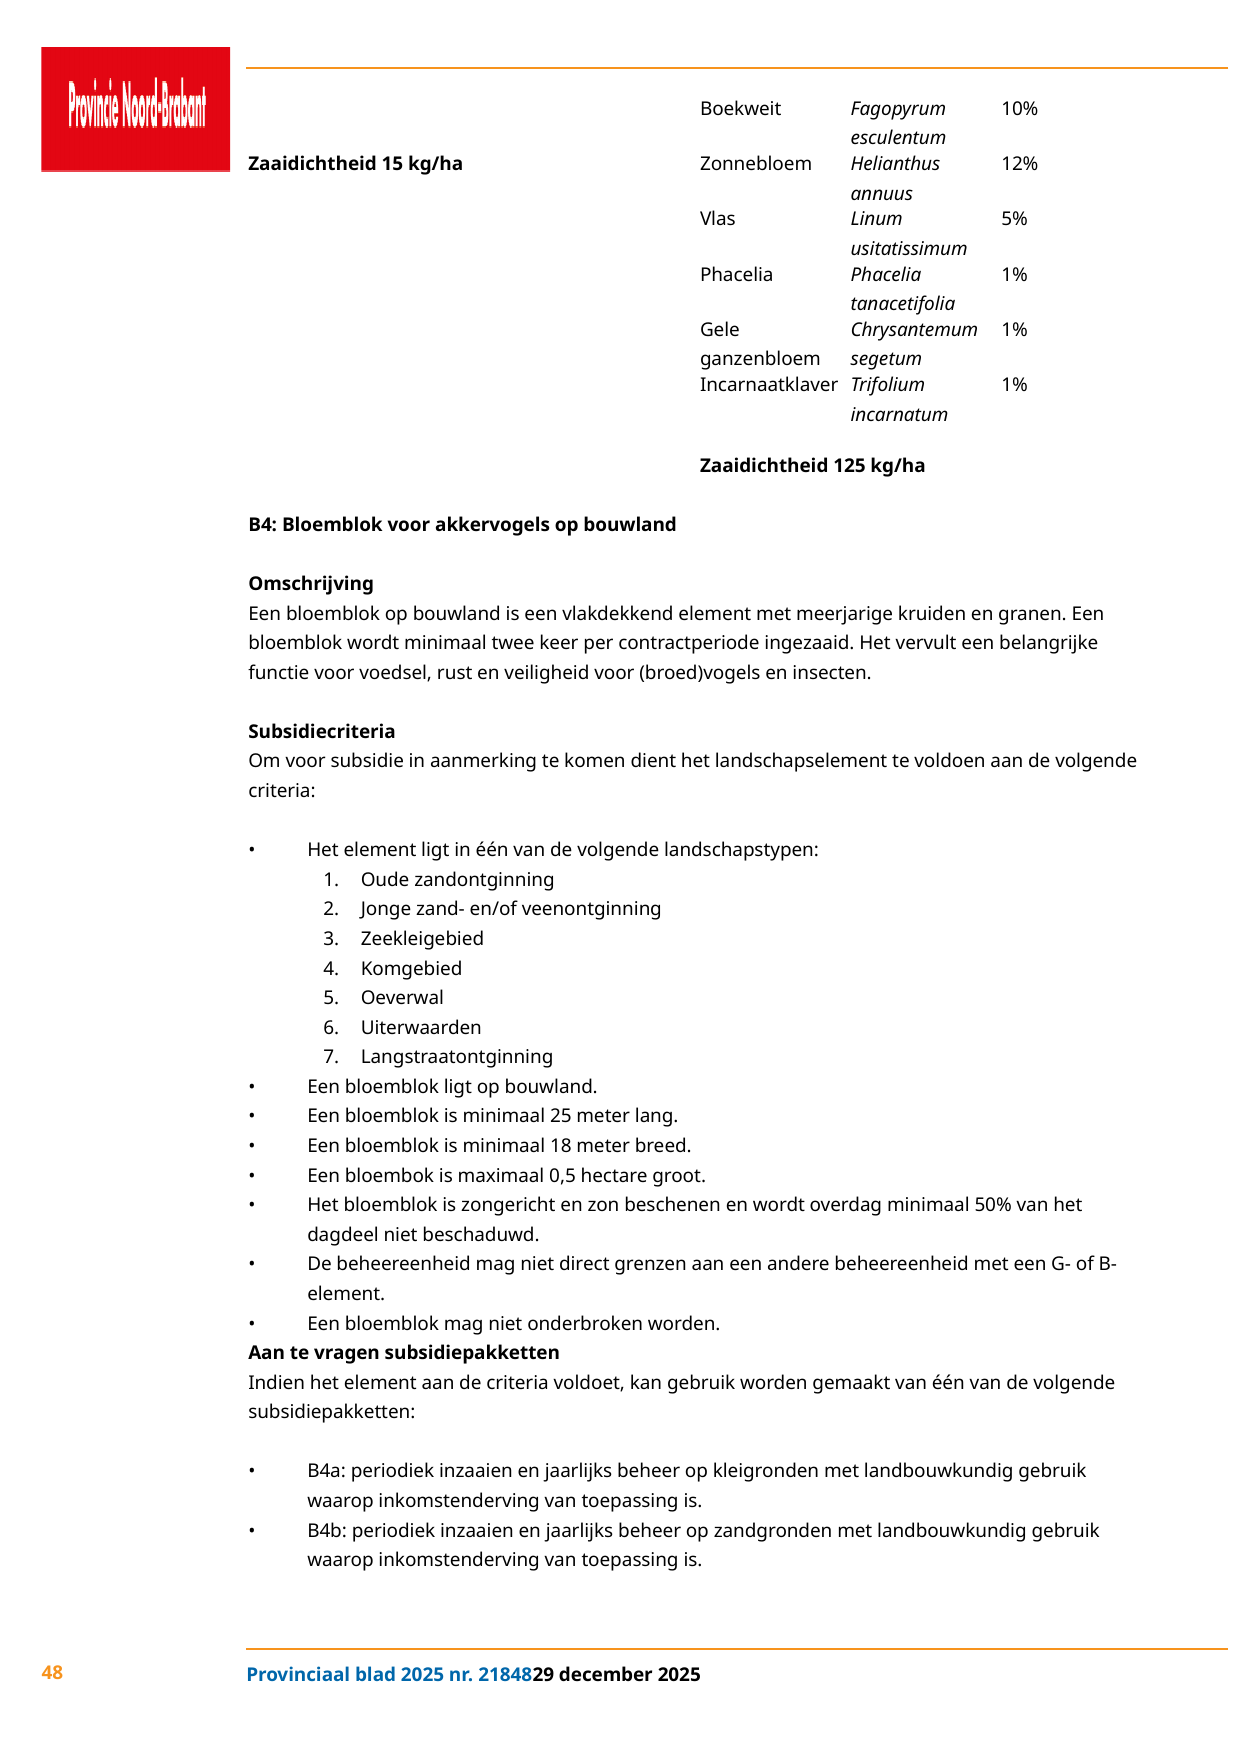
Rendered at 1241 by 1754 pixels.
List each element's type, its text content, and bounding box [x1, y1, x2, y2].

table_cell 1% [1001, 316, 1152, 371]
table_cell Zonnebloem [700, 150, 850, 205]
list Uiterwaarden [323, 1014, 1152, 1039]
table_cell [248, 261, 398, 316]
text B4: Bloemblok voor akkervogels op bouwland [248, 511, 1152, 537]
list Het bloemblok is zongericht en zon beschenen en wordt overdag minimaal 50% van het dagdeel niet beschaduwd. [248, 1191, 1152, 1247]
list B4b: periodiek inzaaien en jaarlijks beheer op zandgronden met landbouwkundig gebruik waarop inkomstenderving van toepassing is. [248, 1517, 1152, 1572]
list Oeverwal [323, 984, 1152, 1010]
table_cell 12% [1001, 150, 1152, 205]
table_cell 5% [1001, 205, 1152, 261]
table_cell Zaaidichtheid 125 kg/ha [700, 453, 1152, 478]
list Een bloemblok ligt op bouwland. [248, 1073, 1152, 1099]
table_cell Fagopyrum esculentum [850, 95, 1001, 150]
table_cell Phacelia tanacetifolia [850, 261, 1001, 316]
table_cell [399, 371, 549, 427]
table_cell [399, 453, 549, 478]
table_cell [549, 453, 700, 478]
table_cell Incarnaatklaver [700, 371, 850, 427]
list Komgebied [323, 955, 1152, 980]
table_cell Vlas [700, 205, 850, 261]
table_cell [399, 261, 549, 316]
list Zeekleigebied [323, 925, 1152, 951]
table_cell [700, 427, 850, 452]
text Om voor subsidie in aanmerking te komen dient het landschapselement te voldoen aan de volgende criteria: [248, 748, 1152, 803]
table_cell [399, 205, 549, 261]
table_cell Chrysantemum segetum [850, 316, 1001, 371]
table_cell [248, 95, 398, 150]
text Een bloemblok op bouwland is een vlakdekkend element met meerjarige kruiden en granen. Een bloemblok wordt minimaal twee keer per contractperiode ingezaaid. Het vervult een belangrijke functie voor voedsel, rust en veiligheid voor (broed)vogels en insecten. [248, 600, 1152, 684]
table_cell 1% [1001, 261, 1152, 316]
list Het element ligt in één van de volgende landschapstypen: [248, 836, 1152, 862]
table_cell 1% [1001, 371, 1152, 427]
table_cell [399, 95, 549, 150]
list B4a: periodiek inzaaien en jaarlijks beheer op kleigronden met landbouwkundig gebruik waarop inkomstenderving van toepassing is. [248, 1458, 1152, 1513]
list De beheereenheid mag niet direct grenzen aan een andere beheereenheid met een G- of B-element. [248, 1251, 1152, 1306]
table_cell Trifolium incarnatum [850, 371, 1001, 427]
list Jonge zand- en/of veenontginning [323, 896, 1152, 921]
list Een bloemblok is minimaal 18 meter breed. [248, 1132, 1152, 1158]
table_cell Gele ganzenbloem [700, 316, 850, 371]
table_cell [248, 205, 398, 261]
text Indien het element aan de criteria voldoet, kan gebruik worden gemaakt van één van de volgende subsidiepakketten: [248, 1369, 1152, 1424]
table_cell [399, 316, 549, 371]
table_cell [549, 95, 700, 150]
table_cell Linum usitatissimum [850, 205, 1001, 261]
list Een bloemblok is minimaal 25 meter lang. [248, 1103, 1152, 1128]
text Subsidiecriteria [248, 718, 1152, 744]
list Langstraatontginning [323, 1043, 1152, 1069]
table_cell 10% [1001, 95, 1152, 150]
list Oude zandontginning [323, 866, 1152, 892]
list Een bloembok is maximaal 0,5 hectare groot. [248, 1162, 1152, 1187]
table_cell [248, 316, 398, 371]
table_cell [850, 427, 1001, 452]
table_cell [1001, 427, 1152, 452]
table_cell [248, 453, 398, 478]
text Aan te vragen subsidiepakketten [248, 1339, 1152, 1365]
table_cell [549, 205, 700, 261]
table_cell [549, 427, 700, 452]
table_cell [248, 427, 398, 452]
table_cell [248, 371, 398, 427]
table_cell [549, 316, 700, 371]
table_cell Zaaidichtheid 15 kg/ha [248, 150, 700, 205]
picture [41, 47, 231, 172]
text Omschrijving [248, 570, 1152, 596]
table_cell Boekweit [700, 95, 850, 150]
table_cell Phacelia [700, 261, 850, 316]
list Een bloemblok mag niet onderbroken worden. [248, 1310, 1152, 1335]
table_cell [399, 427, 549, 452]
table_cell [549, 261, 700, 316]
table_cell [549, 371, 700, 427]
table_cell Helianthus annuus [850, 150, 1001, 205]
